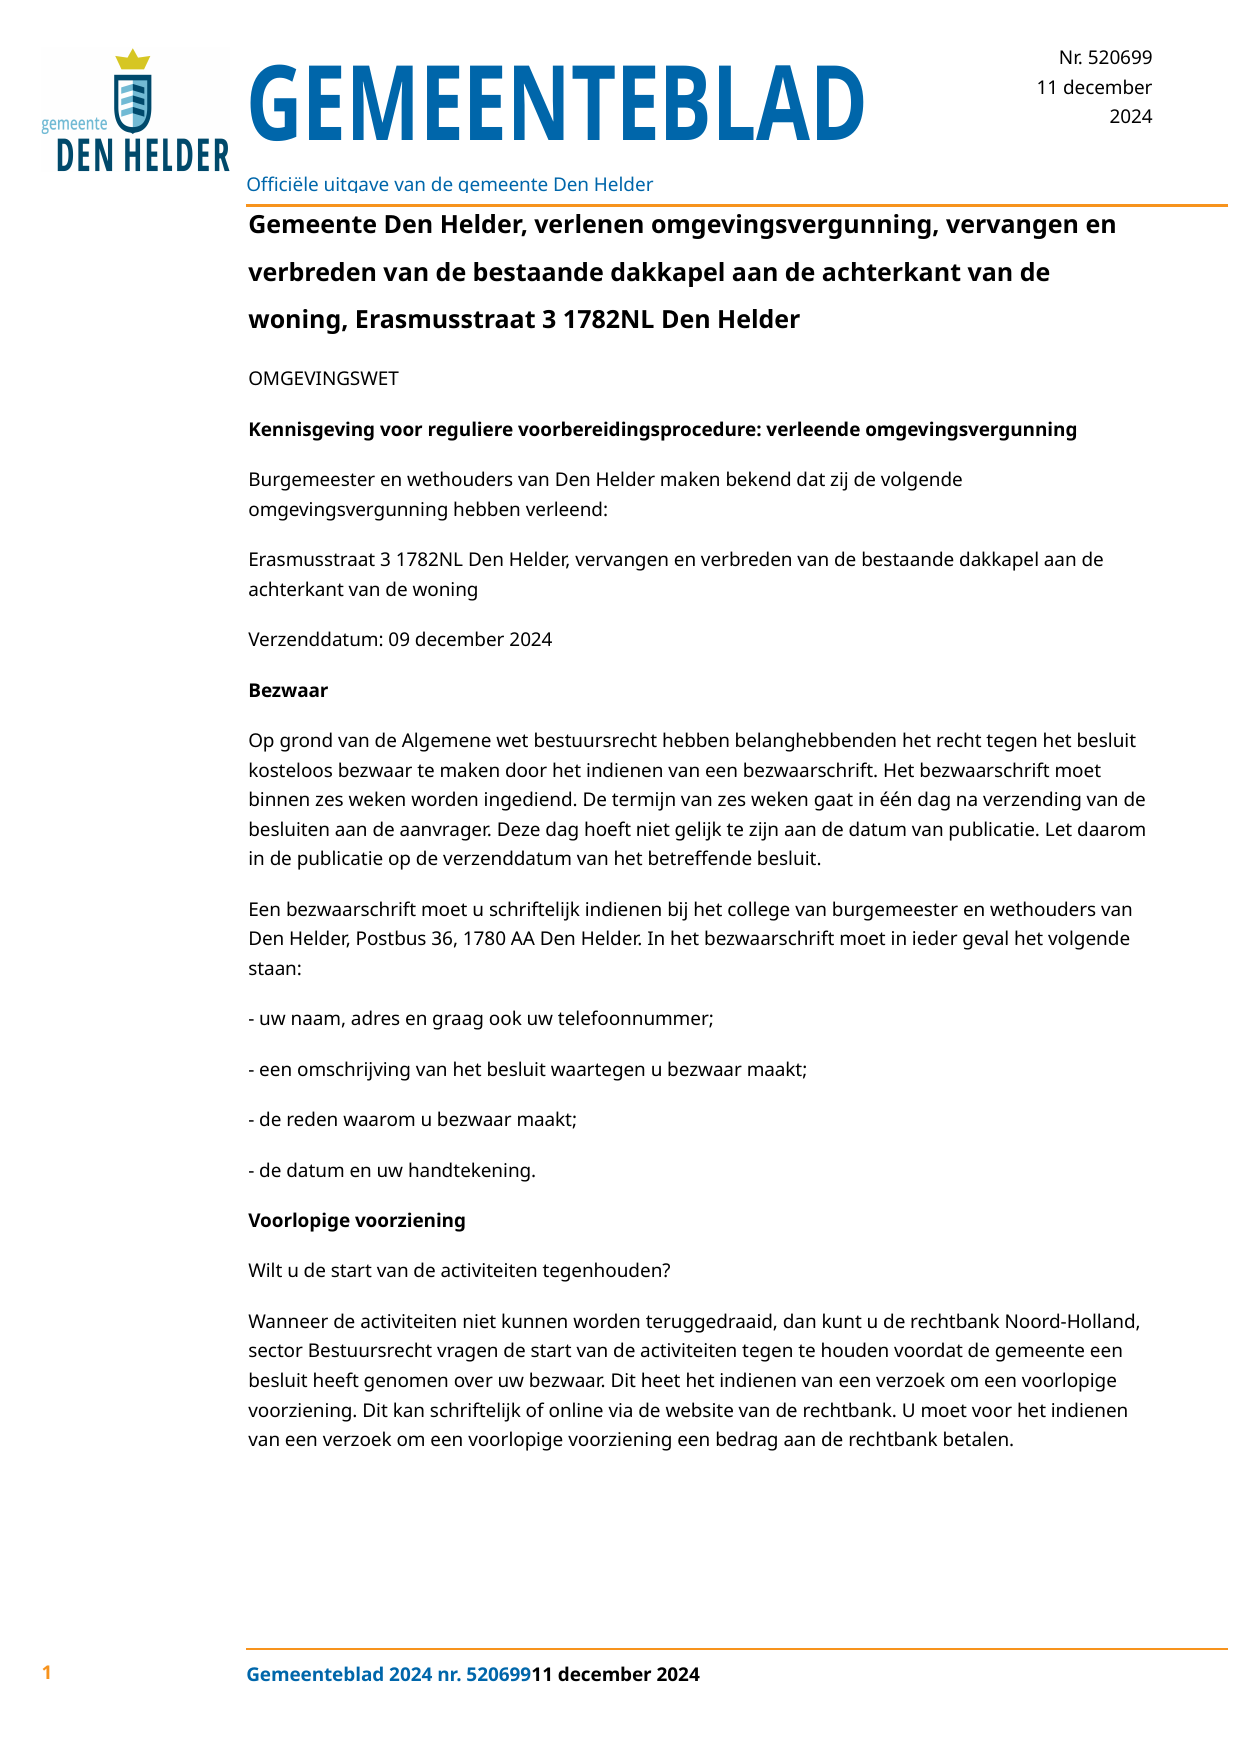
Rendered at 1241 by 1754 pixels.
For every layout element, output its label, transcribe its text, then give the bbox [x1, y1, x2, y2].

text Gemeente Den Helder, verlenen omgevingsvergunning, vervangen en verbreden van de bestaande dakkapel aan de achterkant van de woning, Erasmusstraat 3 1782NL Den Helder [248, 207, 1152, 336]
text - uw naam, adres en graag ook uw telefoonnummer; [248, 1006, 1152, 1031]
text Op grond van de Algemene wet bestuursrecht hebben belanghebbenden het recht tegen het besluit kosteloos bezwaar te maken door het indienen van een bezwaarschrift. Het bezwaarschrift moet binnen zes weken worden ingediend. De termijn van zes weken gaat in één dag na verzending van de besluiten aan de aanvrager. Deze dag hoeft niet gelijk te zijn aan de datum van publicatie. Let daarom in de publicatie op de verzenddatum van het betreffende besluit. [248, 727, 1152, 871]
text Verzenddatum: 09 december 2024 [248, 626, 1152, 652]
text Erasmusstraat 3 1782NL Den Helder, vervangen en verbreden van de bestaande dakkapel aan de achterkant van de woning [248, 546, 1152, 602]
picture [100, 154, 106, 172]
text Een bezwaarschrift moet u schriftelijk indienen bij het college van burgemeester en wethouders van Den Helder, Postbus 36, 1780 AA Den Helder. In het bezwaarschrift moet in ieder geval het volgende staan: [248, 896, 1152, 981]
text - de datum en uw handtekening. [248, 1157, 1152, 1182]
picture [63, 144, 68, 165]
picture [130, 157, 135, 172]
text Bezwaar [248, 677, 1152, 702]
text - de reden waarom u bezwaar maakt; [248, 1106, 1152, 1132]
picture [182, 144, 187, 165]
text Wilt u de start van de activiteiten tegenhouden? [248, 1258, 1152, 1283]
picture [220, 160, 224, 172]
picture [41, 47, 231, 172]
text Voorlopige voorziening [248, 1207, 1152, 1233]
text Kennisgeving voor reguliere voorbereidingsprocedure: verleende omgevingsvergunning [248, 416, 1152, 442]
text Wanneer de activiteiten niet kunnen worden teruggedraaid, dan kunt u de rechtbank Noord-Holland, sector Bestuursrecht vragen de start van de activiteiten tegen te houden voordat de gemeente een besluit heeft genomen over uw bezwaar. Dit heet het indienen van een verzoek om een voorlopige voorziening. Dit kan schriftelijk of online via de website van de rechtbank. U moet voor het indienen van een verzoek om een voorlopige voorziening een bedrag aan de rechtbank betalen. [248, 1308, 1152, 1452]
text Burgemeester en wethouders van Den Helder maken bekend dat zij de volgende omgevingsvergunning hebben verleend: [248, 466, 1152, 522]
text OMGEVINGSWET [248, 366, 1152, 391]
text - een omschrijving van het besluit waartegen u bezwaar maakt; [248, 1056, 1152, 1082]
